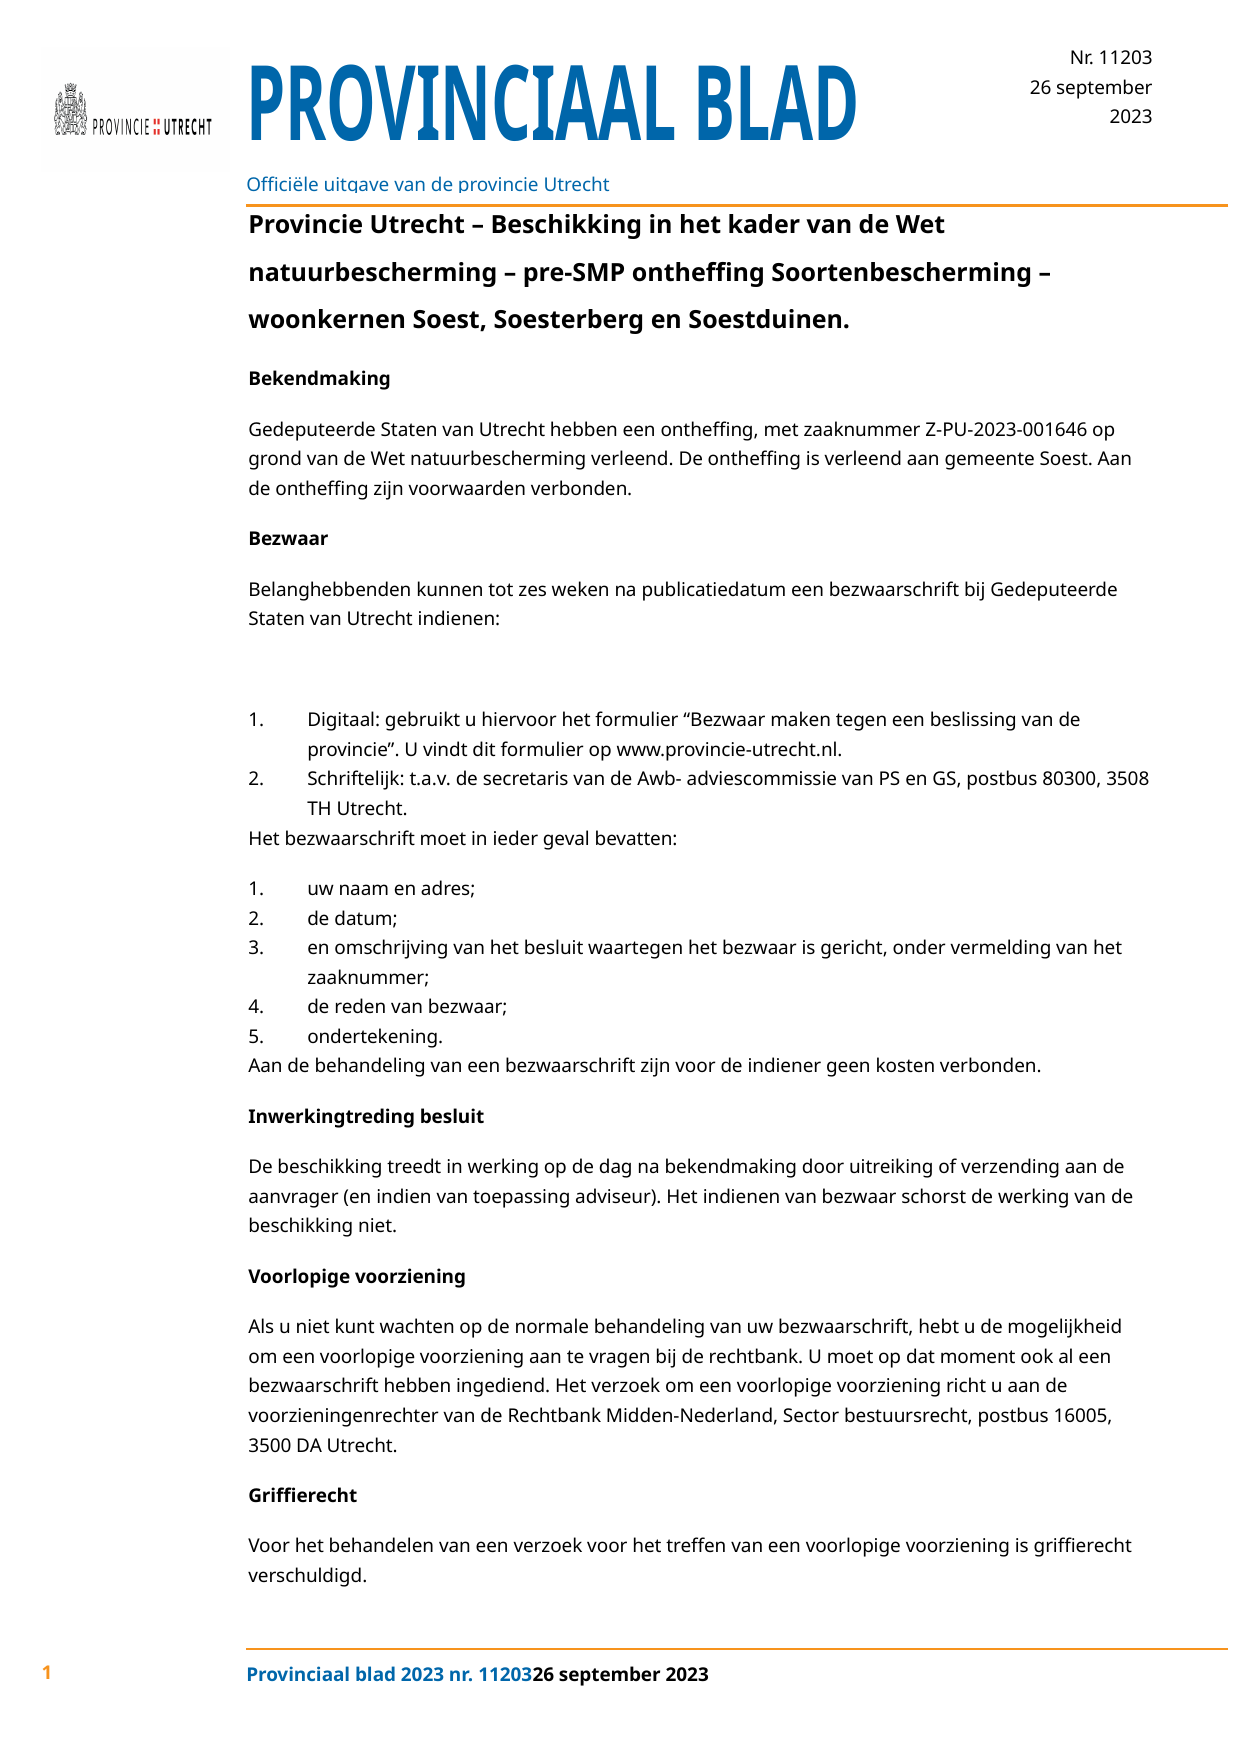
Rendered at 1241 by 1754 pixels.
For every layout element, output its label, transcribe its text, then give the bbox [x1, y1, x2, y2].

text Provincie Utrecht – Beschikking in het kader van de Wet natuurbescherming – pre-SMP ontheffing Soortenbescherming – woonkernen Soest, Soesterberg en Soestduinen. [248, 207, 1152, 336]
list uw naam en adres; [248, 875, 1152, 901]
text Griffierecht [248, 1482, 1152, 1508]
list ondertekening. [248, 1023, 1152, 1049]
list Schriftelijk: t.a.v. de secretaris van de Awb- adviescommissie van PS en GS, postbus 80300, 3508 TH Utrecht. [248, 766, 1152, 821]
text Bezwaar [248, 526, 1152, 551]
text Bekendmaking [248, 366, 1152, 391]
text Gedeputeerde Staten van Utrecht hebben een ontheffing, met zaaknummer Z-PU-2023-001646 op grond van de Wet natuurbescherming verleend. De ontheffing is verleend aan gemeente Soest. Aan de ontheffing zijn voorwaarden verbonden. [248, 416, 1152, 501]
text Het bezwaarschrift moet in ieder geval bevatten: [248, 825, 1152, 850]
text Voor het behandelen van een verzoek voor het treffen van een voorlopige voorziening is griffierecht verschuldigd. [248, 1533, 1152, 1588]
list de reden van bezwaar; [248, 993, 1152, 1019]
text Voorlopige voorziening [248, 1263, 1152, 1289]
text Belanghebbenden kunnen tot zes weken na publicatiedatum een bezwaarschrift bij Gedeputeerde Staten van Utrecht indienen: [248, 576, 1152, 631]
picture [41, 47, 231, 172]
list en omschrijving van het besluit waartegen het bezwaar is gericht, onder vermelding van het zaaknummer; [248, 934, 1152, 989]
list de datum; [248, 905, 1152, 930]
text De beschikking treedt in werking op de dag na bekendmaking door uitreiking of verzending aan de aanvrager (en indien van toepassing adviseur). Het indienen van bezwaar schorst de werking van de beschikking niet. [248, 1153, 1152, 1238]
text Als u niet kunt wachten op de normale behandeling van uw bezwaarschrift, hebt u de mogelijkheid om een voorlopige voorziening aan te vragen bij de rechtbank. U moet op dat moment ook al een bezwaarschrift hebben ingediend. Het verzoek om een voorlopige voorziening richt u aan de voorzieningenrechter van de Rechtbank Midden-Nederland, Sector bestuursrecht, postbus 16005, 3500 DA Utrecht. [248, 1313, 1152, 1457]
list Digitaal: gebruikt u hiervoor het formulier “Bezwaar maken tegen een beslissing van de provincie”. U vindt dit formulier op www.provincie-utrecht.nl. [248, 706, 1152, 762]
text Aan de behandeling van een bezwaarschrift zijn voor de indiener geen kosten verbonden. [248, 1053, 1152, 1078]
text Inwerkingtreding besluit [248, 1103, 1152, 1129]
